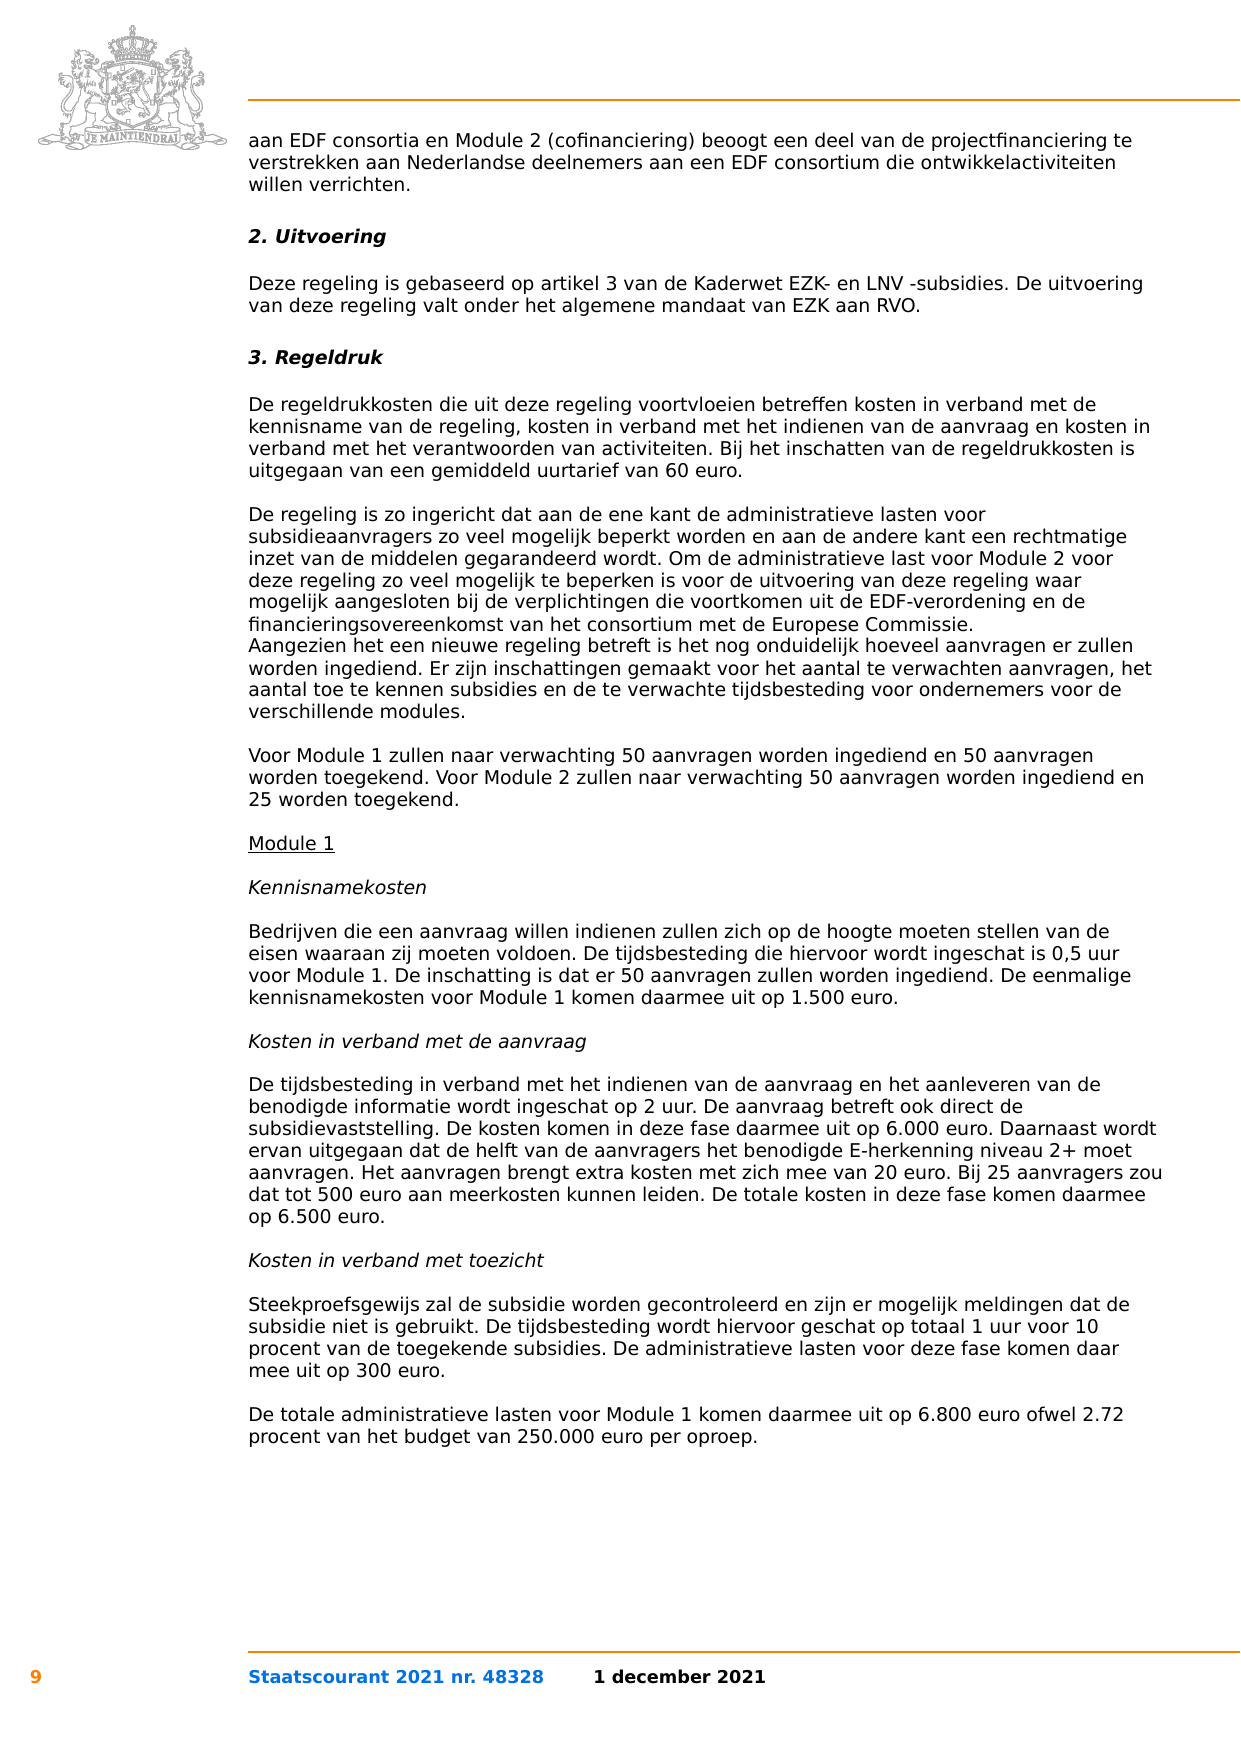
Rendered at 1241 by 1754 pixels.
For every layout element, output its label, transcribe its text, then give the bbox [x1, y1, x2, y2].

text Deze regeling is gebaseerd op artikel 3 van de Kaderwet EZK- en LNV -subsidies. De uitvoering van deze regeling valt onder het algemene mandaat van EZK aan RVO. [248, 273, 1163, 317]
subtitle Kosten in verband met de aanvraag [248, 1031, 1163, 1052]
text Aangezien het een nieuwe regeling betreft is het nog onduidelijk hoeveel aanvragen er zullen worden ingediend. Er zijn inschattingen gemaakt voor het aantal te verwachten aanvragen, het aantal toe te kennen subsidies en de te verwachte tijdsbesteding voor ondernemers voor de verschillende modules. [248, 635, 1163, 723]
text De regeling is zo ingericht dat aan de ene kant de administratieve lasten voor subsidieaanvragers zo veel mogelijk beperkt worden en aan de andere kant een rechtmatige inzet van de middelen gegarandeerd wordt. Om de administratieve last voor Module 2 voor deze regeling zo veel mogelijk te beperken is voor de uitvoering van deze regeling waar mogelijk aangesloten bij de verplichtingen die voortkomen uit de EDF-verordening en de financieringsovereenkomst van het consortium met de Europese Commissie. [248, 503, 1163, 635]
subtitle Kennisnamekosten [248, 877, 1163, 899]
text De regeldrukkosten die uit deze regeling voortvloeien betreffen kosten in verband met de kennisname van de regeling, kosten in verband met het indienen van de aanvraag en kosten in verband met het verantwoorden van activiteiten. Bij het inschatten van de regeldrukkosten is uitgegaan van een gemiddeld uurtarief van 60 euro. [248, 394, 1163, 482]
text Voor Module 1 zullen naar verwachting 50 aanvragen worden ingediend en 50 aanvragen worden toegekend. Voor Module 2 zullen naar verwachting 50 aanvragen worden ingediend en 25 worden toegekend. [248, 745, 1163, 811]
picture [38, 25, 227, 150]
text aan EDF consortia en Module 2 (cofinanciering) beoogt een deel van de projectfinanciering te verstrekken aan Nederlandse deelnemers aan een EDF consortium die ontwikkelactiviteiten willen verrichten. [248, 130, 1163, 196]
subtitle 3. Regeldruk [248, 347, 1163, 369]
text Steekproefsgewijs zal de subsidie worden gecontroleerd en zijn er mogelijk meldingen dat de subsidie niet is gebruikt. De tijdsbesteding wordt hiervoor geschat op totaal 1 uur voor 10 procent van de toegekende subsidies. De administratieve lasten voor deze fase komen daar mee uit op 300 euro. [248, 1294, 1163, 1382]
text De totale administratieve lasten voor Module 1 komen daarmee uit op 6.800 euro ofwel 2.72 procent van het budget van 250.000 euro per oproep. [248, 1404, 1163, 1448]
text De tijdsbesteding in verband met het indienen van de aanvraag en het aanleveren van de benodigde informatie wordt ingeschat op 2 uur. De aanvraag betreft ook direct de subsidievaststelling. De kosten komen in deze fase daarmee uit op 6.000 euro. Daarnaast wordt ervan uitgegaan dat de helft van de aanvragers het benodigde E-herkenning niveau 2+ moet aanvragen. Het aanvragen brengt extra kosten met zich mee van 20 euro. Bij 25 aanvragers zou dat tot 500 euro aan meerkosten kunnen leiden. De totale kosten in deze fase komen daarmee op 6.500 euro. [248, 1074, 1163, 1228]
subtitle Kosten in verband met toezicht [248, 1250, 1163, 1272]
subtitle Module 1 [248, 833, 1163, 855]
subtitle 2. Uitvoering [248, 226, 1163, 248]
text Bedrijven die een aanvraag willen indienen zullen zich op de hoogte moeten stellen van de eisen waaraan zij moeten voldoen. De tijdsbesteding die hiervoor wordt ingeschat is 0,5 uur voor Module 1. De inschatting is dat er 50 aanvragen zullen worden ingediend. De eenmalige kennisnamekosten voor Module 1 komen daarmee uit op 1.500 euro. [248, 921, 1163, 1009]
